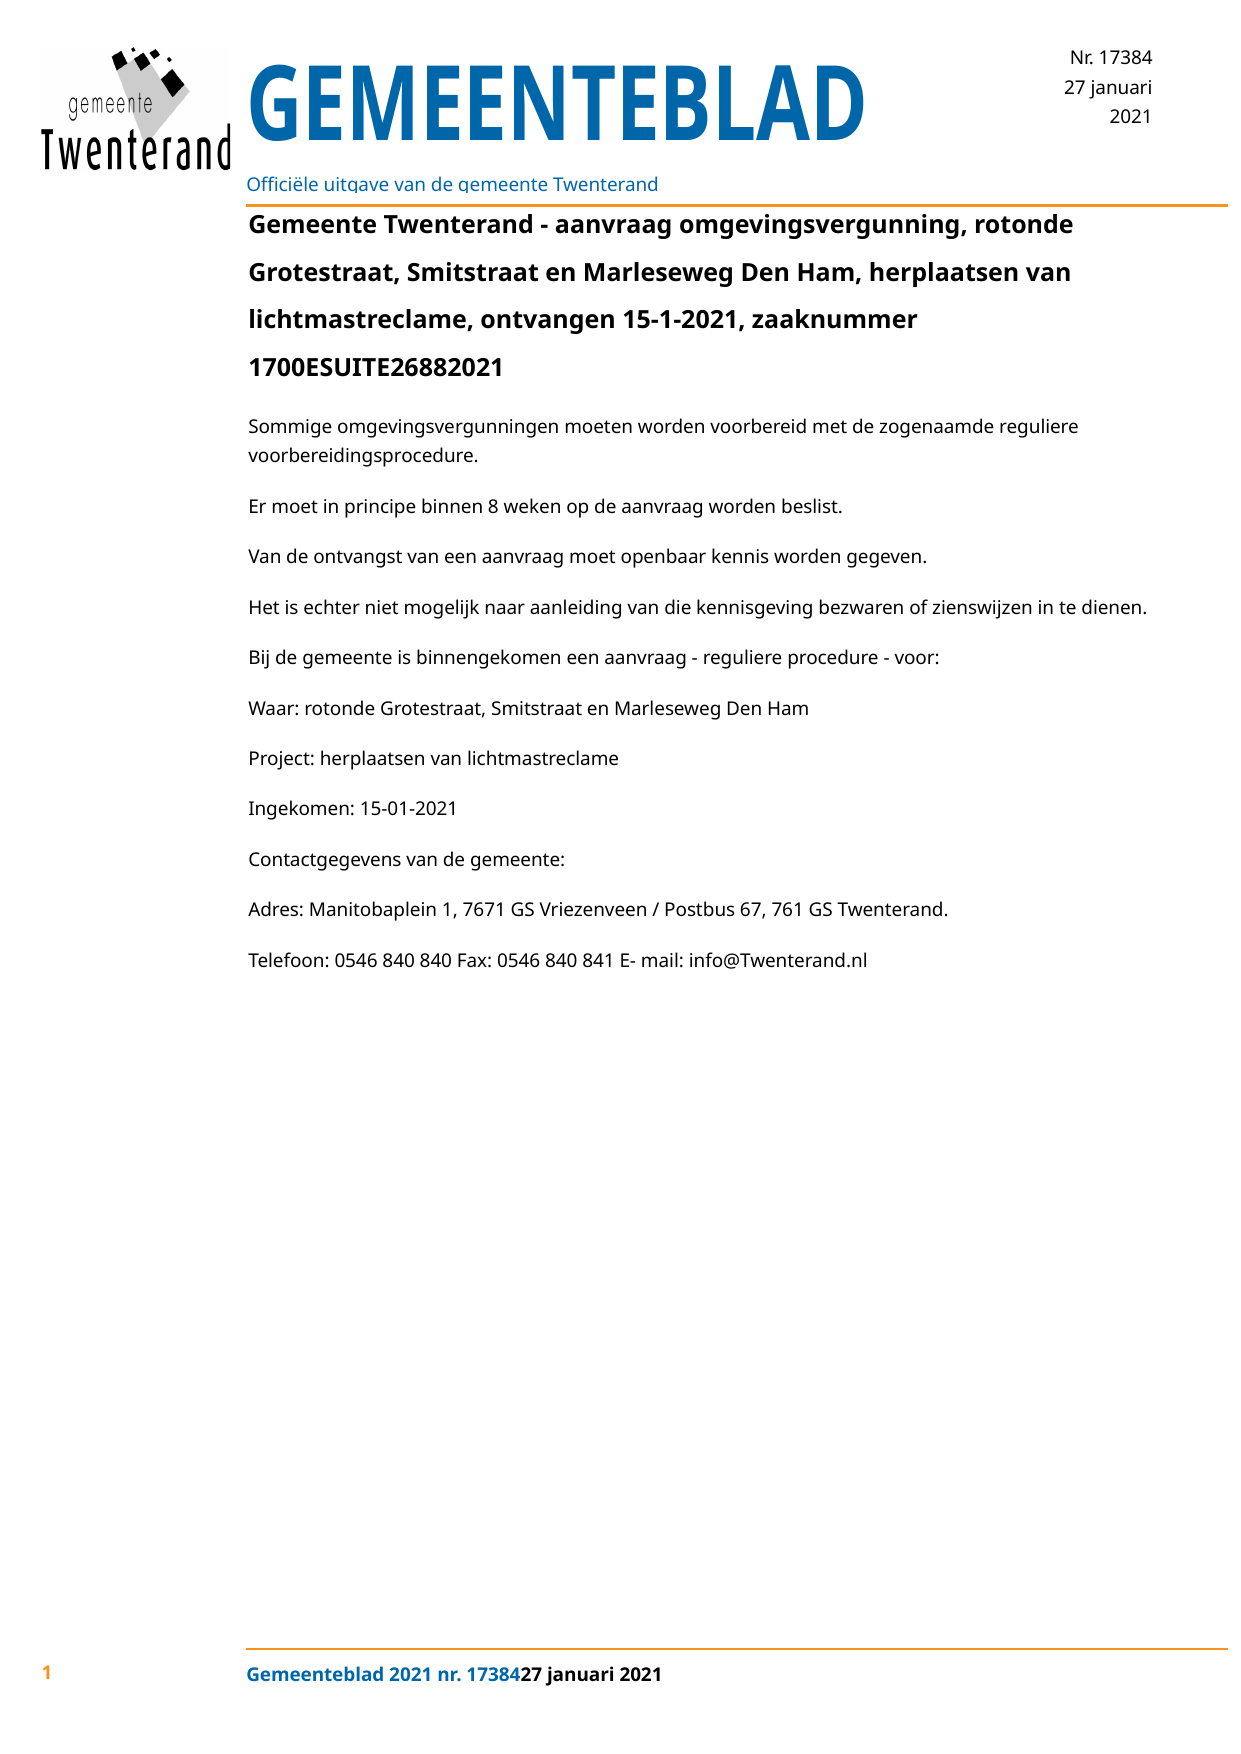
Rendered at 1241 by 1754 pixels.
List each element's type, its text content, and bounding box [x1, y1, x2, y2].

text Telefoon: 0546 840 840 Fax: 0546 840 841 E- mail: info@Twenterand.nl [248, 947, 1152, 973]
text Van de ontvangst van een aanvraag moet openbaar kennis worden gegeven. [248, 543, 1152, 569]
text Gemeente Twenterand - aanvraag omgevingsvergunning, rotonde Grotestraat, Smitstraat en Marleseweg Den Ham, herplaatsen van lichtmastreclame, ontvangen 15-1-2021, zaaknummer 1700ESUITE26882021 [248, 207, 1152, 384]
text Het is echter niet mogelijk naar aanleiding van die kennisgeving bezwaren of zienswijzen in te dienen. [248, 594, 1152, 620]
text Adres: Manitobaplein 1, 7671 GS Vriezenveen / Postbus 67, 761 GS Twenterand. [248, 896, 1152, 922]
text Bij de gemeente is binnengekomen een aanvraag - reguliere procedure - voor: [248, 644, 1152, 670]
picture [41, 47, 231, 172]
text Project: herplaatsen van lichtmastreclame [248, 745, 1152, 771]
text Sommige omgevingsvergunningen moeten worden voorbereid met de zogenaamde reguliere voorbereidingsprocedure. [248, 413, 1152, 468]
text Waar: rotonde Grotestraat, Smitstraat en Marleseweg Den Ham [248, 695, 1152, 721]
text Er moet in principe binnen 8 weken op de aanvraag worden beslist. [248, 493, 1152, 519]
text Contactgegevens van de gemeente: [248, 846, 1152, 872]
text Ingekomen: 15-01-2021 [248, 796, 1152, 821]
